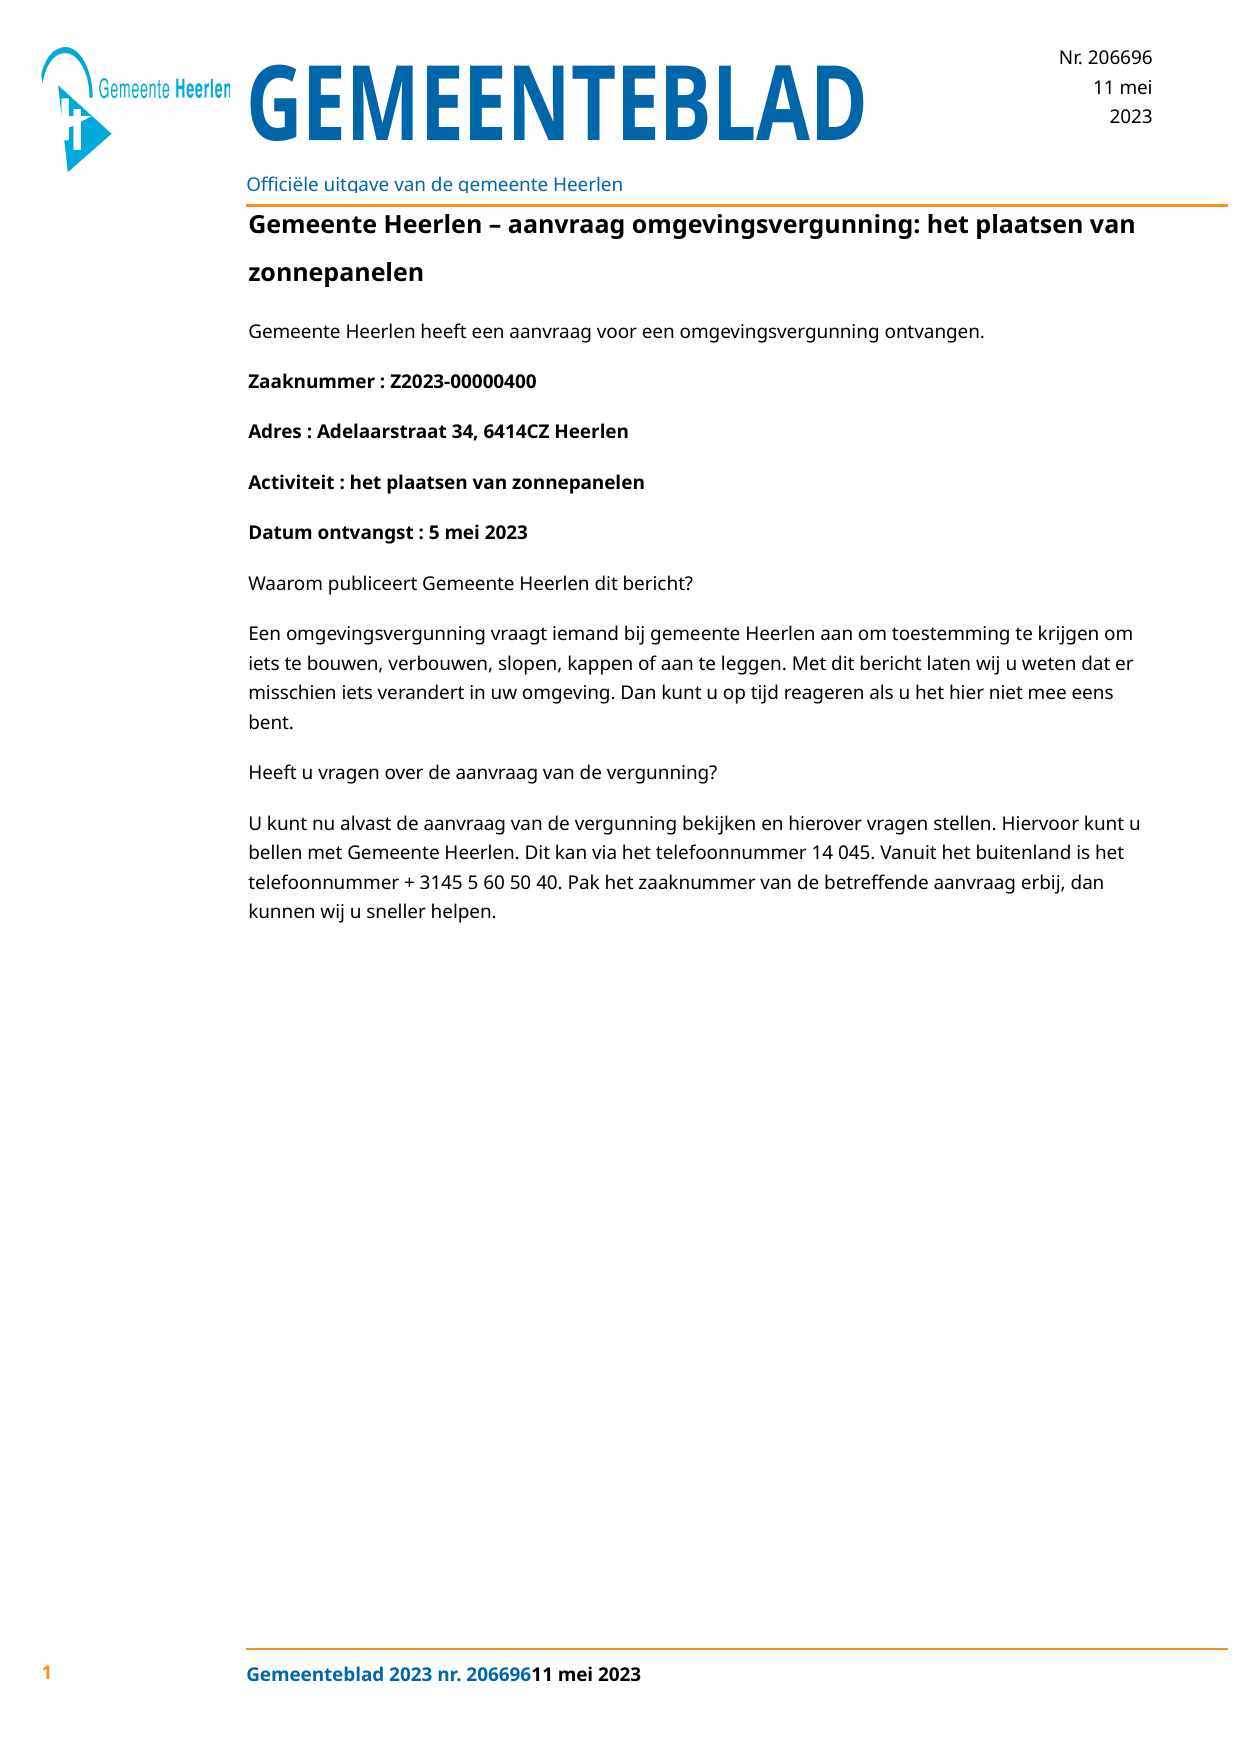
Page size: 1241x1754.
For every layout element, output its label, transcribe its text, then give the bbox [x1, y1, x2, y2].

text Activiteit : het plaatsen van zonnepanelen [248, 469, 1152, 495]
text Heeft u vragen over de aanvraag van de vergunning? [248, 759, 1152, 785]
text Datum ontvangst : 5 mei 2023 [248, 519, 1152, 545]
picture [41, 47, 59, 70]
text U kunt nu alvast de aanvraag van de vergunning bekijken en hierover vragen stellen. Hiervoor kunt u bellen met Gemeente Heerlen. Dit kan via het telefoonnummer 14 045. Vanuit het buitenland is het telefoonnummer + 3145 5 60 50 40. Pak het zaaknummer van de betreffende aanvraag erbij, dan kunnen wij u sneller helpen. [248, 810, 1152, 924]
text Gemeente Heerlen – aanvraag omgevingsvergunning: het plaatsen van zonnepanelen [248, 207, 1152, 288]
text Adres : Adelaarstraat 34, 6414CZ Heerlen [248, 419, 1152, 444]
text Een omgevingsvergunning vraagt iemand bij gemeente Heerlen aan om toestemming te krijgen om iets te bouwen, verbouwen, slopen, kappen of aan te leggen. Met dit bericht laten wij u weten dat er misschien iets verandert in uw omgeving. Dan kunt u op tijd reageren als u het hier niet mee eens bent. [248, 620, 1152, 735]
text Waarom publiceert Gemeente Heerlen dit bericht? [248, 570, 1152, 596]
picture [41, 47, 231, 172]
text Zaaknummer : Z2023-00000400 [248, 368, 1152, 394]
text Gemeente Heerlen heeft een aanvraag voor een omgevingsvergunning ontvangen. [248, 318, 1152, 344]
